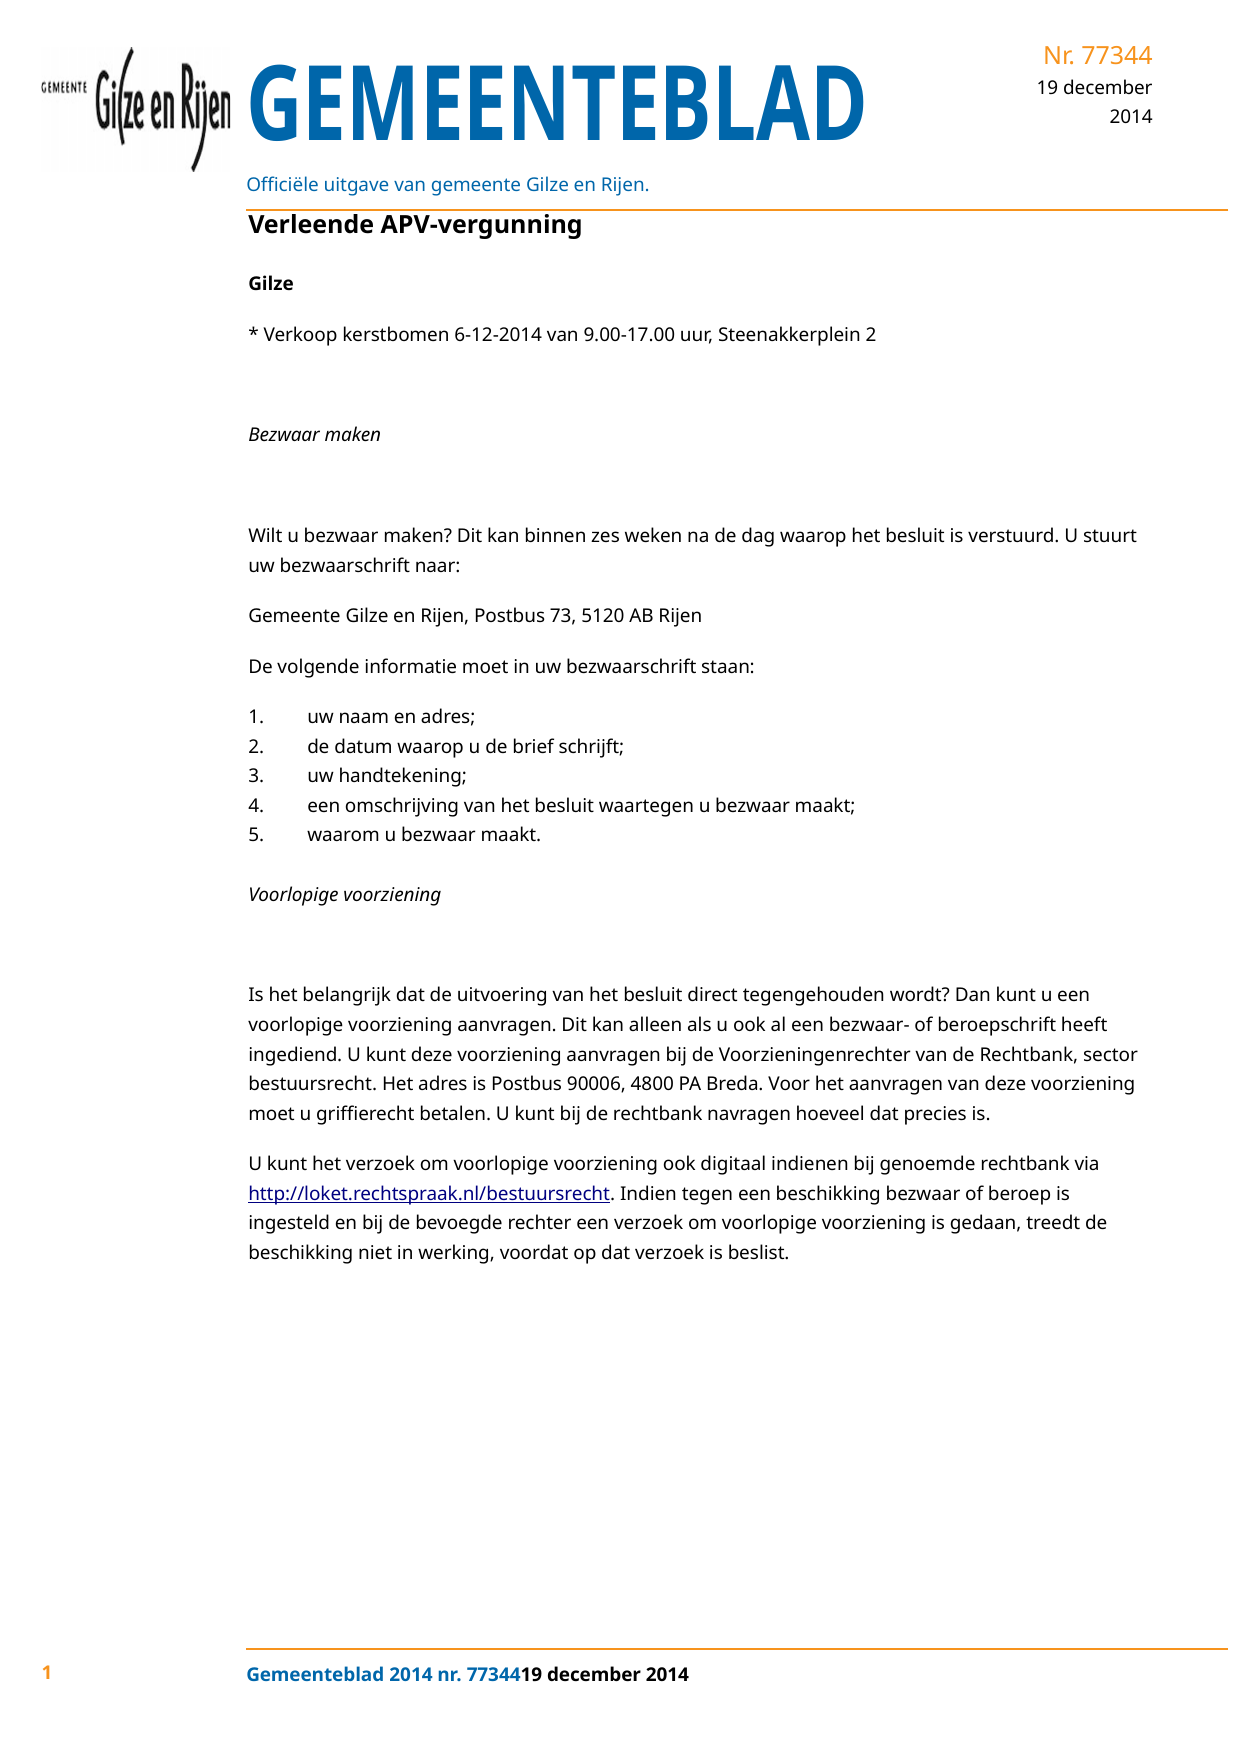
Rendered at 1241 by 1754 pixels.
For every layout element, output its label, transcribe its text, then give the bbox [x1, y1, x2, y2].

list waarom u bezwaar maakt. [248, 822, 1152, 847]
text Verleende APV-vergunning [248, 211, 1152, 241]
text * Verkoop kerstbomen 6-12-2014 van 9.00-17.00 uur, Steenakkerplein 2 [248, 321, 1152, 346]
text U kunt het verzoek om voorlopige voorziening ook digitaal indienen bij genoemde rechtbank via http://loket.rechtspraak.nl/bestuursrecht. Indien tegen een beschikking bezwaar of beroep is ingesteld en bij de bevoegde rechter een verzoek om voorlopige voorziening is gedaan, treedt de beschikking niet in werking, voordat op dat verzoek is beslist. [248, 1150, 1152, 1265]
picture [41, 47, 231, 172]
list uw handtekening; [248, 762, 1152, 788]
text Gilze [248, 270, 1152, 296]
list een omschrijving van het besluit waartegen u bezwaar maakt; [248, 792, 1152, 818]
text Gemeente Gilze en Rijen, Postbus 73, 5120 AB Rijen [248, 602, 1152, 628]
list uw naam en adres; [248, 703, 1152, 729]
text Voorlopige voorziening [248, 881, 1152, 906]
list de datum waarop u de brief schrijft; [248, 733, 1152, 758]
text Is het belangrijk dat de uitvoering van het besluit direct tegengehouden wordt? Dan kunt u een voorlopige voorziening aanvragen. Dit kan alleen als u ook al een bezwaar- of beroepschrift heeft ingediend. U kunt deze voorziening aanvragen bij de Voorzieningenrechter van de Rechtbank, sector bestuursrecht. Het adres is Postbus 90006, 4800 PA Breda. Voor het aanvragen van deze voorziening moet u griffierecht betalen. U kunt bij de rechtbank navragen hoeveel dat precies is. [248, 982, 1152, 1126]
text De volgende informatie moet in uw bezwaarschrift staan: [248, 653, 1152, 678]
text Wilt u bezwaar maken? Dit kan binnen zes weken na de dag waarop het besluit is verstuurd. U stuurt uw bezwaarschrift naar: [248, 522, 1152, 578]
text Bezwaar maken [248, 422, 1152, 447]
